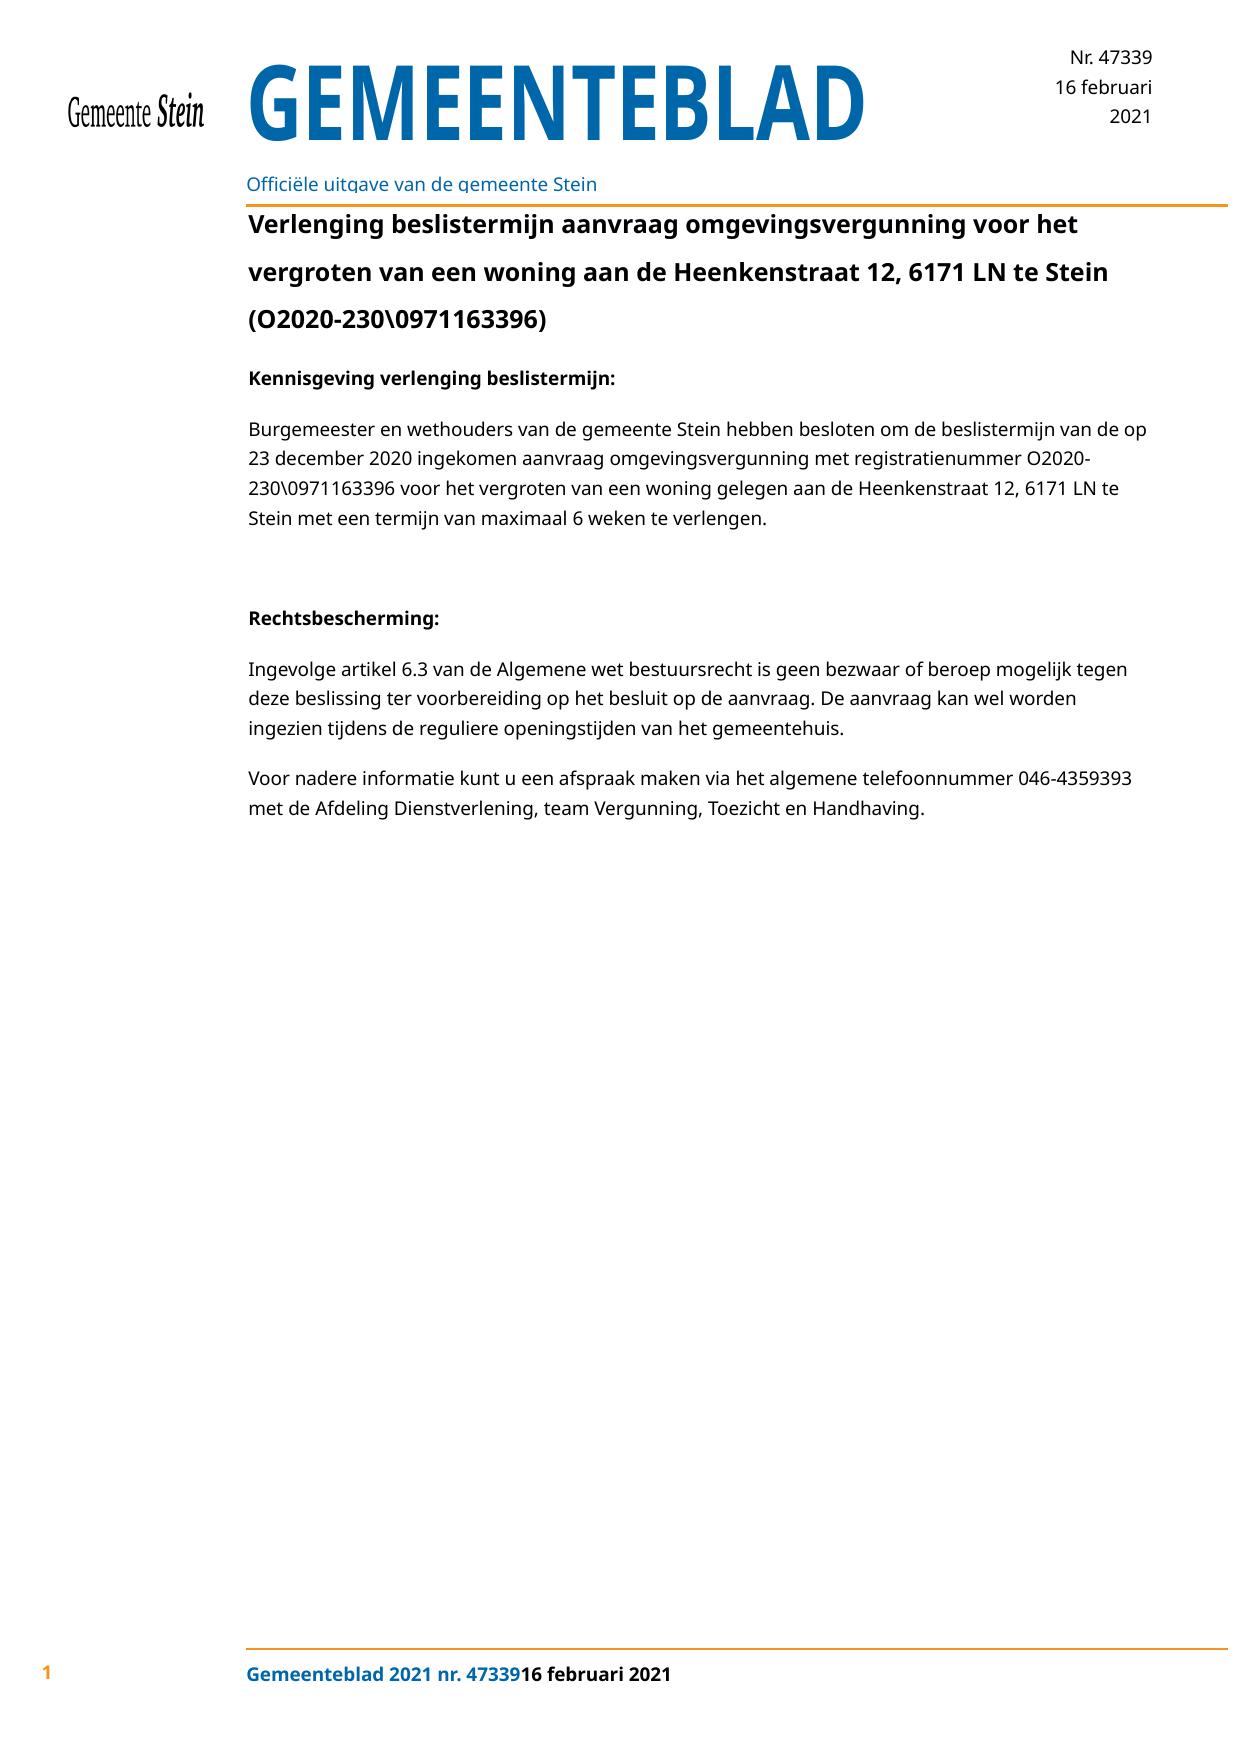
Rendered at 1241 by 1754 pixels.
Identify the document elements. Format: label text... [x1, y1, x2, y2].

text Voor nadere informatie kunt u een afspraak maken via het algemene telefoonnummer 046-4359393 met de Afdeling Dienstverlening, team Vergunning, Toezicht en Handhaving. [248, 766, 1152, 821]
text Kennisgeving verlenging beslistermijn: [248, 366, 1152, 391]
text Ingevolge artikel 6.3 van de Algemene wet bestuursrecht is geen bezwaar of beroep mogelijk tegen deze beslissing ter voorbereiding op het besluit op de aanvraag. De aanvraag kan wel worden ingezien tijdens de reguliere openingstijden van het gemeentehuis. [248, 656, 1152, 741]
text Verlenging beslistermijn aanvraag omgevingsvergunning voor het vergroten van een woning aan de Heenkenstraat 12, 6171 LN te Stein (O2020-230\0971163396) [248, 207, 1152, 336]
picture [41, 47, 231, 172]
text Rechtsbescherming: [248, 606, 1152, 631]
text Burgemeester en wethouders van de gemeente Stein hebben besloten om de beslistermijn van de op 23 december 2020 ingekomen aanvraag omgevingsvergunning met registratienummer O2020-230\0971163396 voor het vergroten van een woning gelegen aan de Heenkenstraat 12, 6171 LN te Stein met een termijn van maximaal 6 weken te verlengen. [248, 416, 1152, 530]
